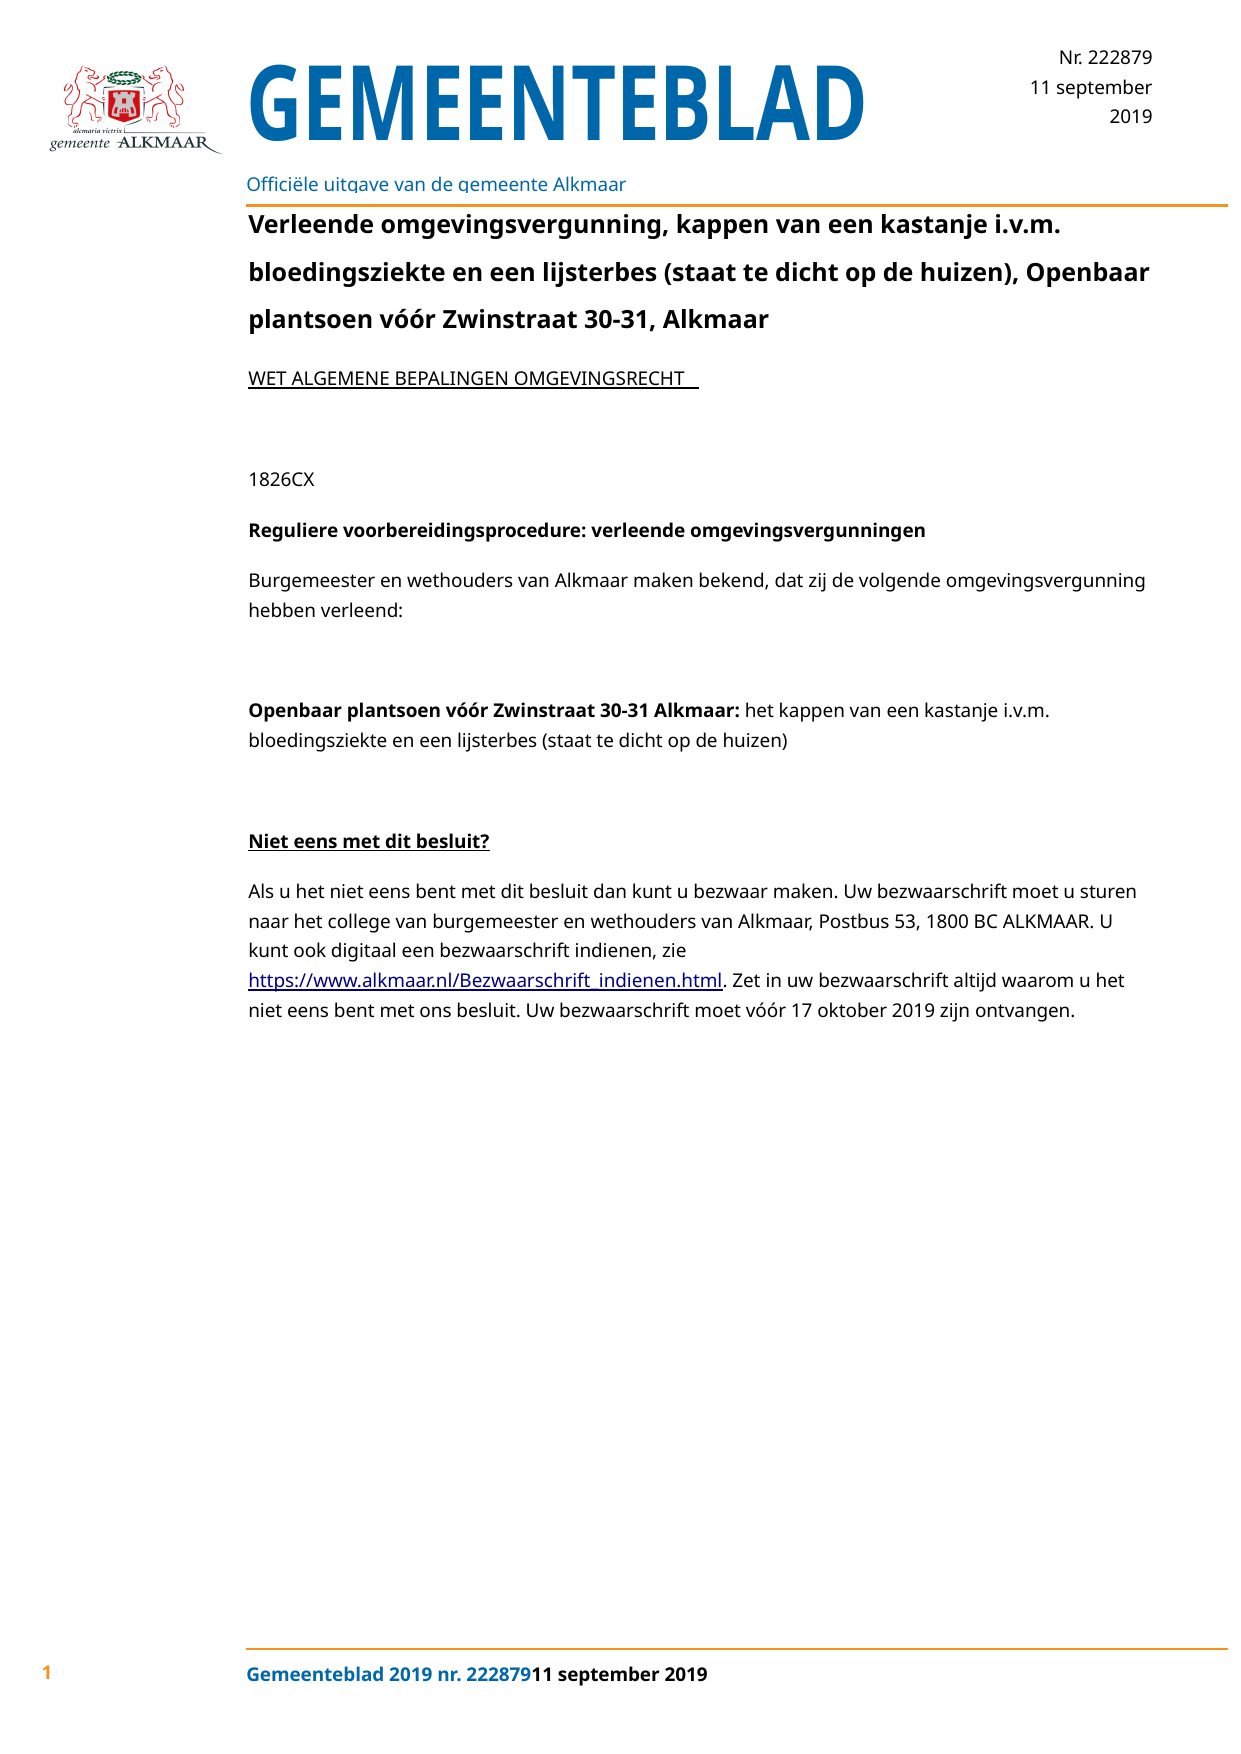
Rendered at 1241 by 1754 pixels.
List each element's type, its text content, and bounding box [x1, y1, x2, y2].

text Openbaar plantsoen vóór Zwinstraat 30-31 Alkmaar: het kappen van een kastanje i.v.m. bloedingsziekte en een lijsterbes (staat te dicht op de huizen) [248, 698, 1152, 753]
text Verleende omgevingsvergunning, kappen van een kastanje i.v.m. bloedingsziekte en een lijsterbes (staat te dicht op de huizen), Openbaar plantsoen vóór Zwinstraat 30-31, Alkmaar [248, 207, 1152, 336]
text Reguliere voorbereidingsprocedure: verleende omgevingsvergunningen [248, 517, 1152, 542]
text Niet eens met dit besluit? [248, 828, 1152, 854]
picture [41, 47, 231, 172]
text Als u het niet eens bent met dit besluit dan kunt u bezwaar maken. Uw bezwaarschrift moet u sturen naar het college van burgemeester en wethouders van Alkmaar, Postbus 53, 1800 BC ALKMAAR. U kunt ook digitaal een bezwaarschrift indienen, zie https://www.alkmaar.nl/Bezwaarschrift_indienen.html. Zet in uw bezwaarschrift altijd waarom u het niet eens bent met ons besluit. Uw bezwaarschrift moet vóór 17 oktober 2019 zijn ontvangen. [248, 878, 1152, 1022]
text 1826CX [248, 466, 1152, 492]
text Burgemeester en wethouders van Alkmaar maken bekend, dat zij de volgende omgevingsvergunning hebben verleend: [248, 567, 1152, 622]
text WET ALGEMENE BEPALINGEN OMGEVINGSRECHT [248, 366, 1152, 391]
